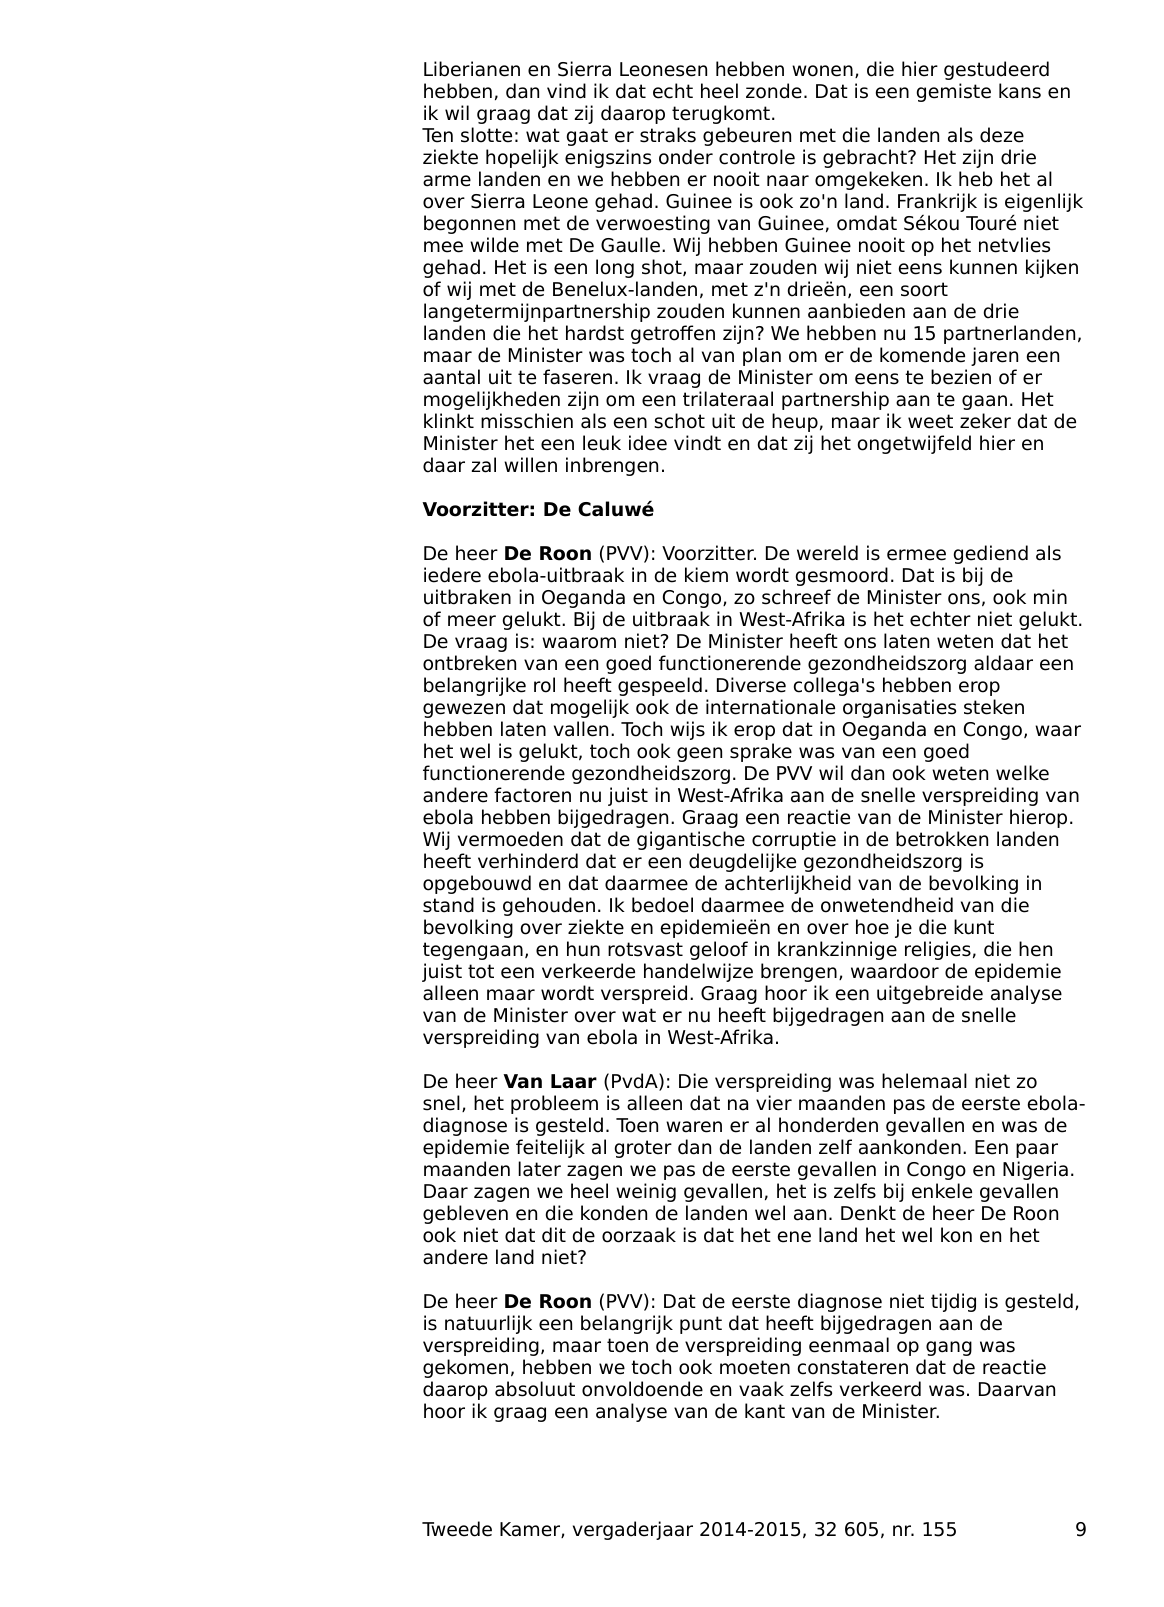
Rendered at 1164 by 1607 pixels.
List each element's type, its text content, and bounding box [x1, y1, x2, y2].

text Liberianen en Sierra Leonesen hebben wonen, die hier gestudeerd hebben, dan vind ik dat echt heel zonde. Dat is een gemiste kans en ik wil graag dat zij daarop terugkomt. [422, 59, 1087, 125]
text De heer Van Laar (PvdA): Die verspreiding was helemaal niet zo snel, het probleem is alleen dat na vier maanden pas de eerste ebola-diagnose is gesteld. Toen waren er al honderden gevallen en was de epidemie feitelijk al groter dan de landen zelf aankonden. Een paar maanden later zagen we pas de eerste gevallen in Congo en Nigeria. Daar zagen we heel weinig gevallen, het is zelfs bij enkele gevallen gebleven en die konden de landen wel aan. Denkt de heer De Roon ook niet dat dit de oorzaak is dat het ene land het wel kon en het andere land niet? [422, 1071, 1087, 1268]
subtitle Voorzitter: De Caluwé [422, 499, 1087, 521]
text De heer De Roon (PVV): Dat de eerste diagnose niet tijdig is gesteld, is natuurlijk een belangrijk punt dat heeft bijgedragen aan de verspreiding, maar toen de verspreiding eenmaal op gang was gekomen, hebben we toch ook moeten constateren dat de reactie daarop absoluut onvoldoende en vaak zelfs verkeerd was. Daarvan hoor ik graag een analyse van de kant van de Minister. [422, 1291, 1087, 1423]
text Ten slotte: wat gaat er straks gebeuren met die landen als deze ziekte hopelijk enigszins onder controle is gebracht? Het zijn drie arme landen en we hebben er nooit naar omgekeken. Ik heb het al over Sierra Leone gehad. Guinee is ook zo'n land. Frankrijk is eigenlijk begonnen met de verwoesting van Guinee, omdat Sékou Touré niet mee wilde met De Gaulle. Wij hebben Guinee nooit op het netvlies gehad. Het is een long shot, maar zouden wij niet eens kunnen kijken of wij met de Benelux-landen, met z'n drieën, een soort langetermijnpartnership zouden kunnen aanbieden aan de drie landen die het hardst getroffen zijn? We hebben nu 15 partnerlanden, maar de Minister was toch al van plan om er de komende jaren een aantal uit te faseren. Ik vraag de Minister om eens te bezien of er mogelijkheden zijn om een trilateraal partnership aan te gaan. Het klinkt misschien als een schot uit de heup, maar ik weet zeker dat de Minister het een leuk idee vindt en dat zij het ongetwijfeld hier en daar zal willen inbrengen. [422, 125, 1087, 477]
text De heer De Roon (PVV): Voorzitter. De wereld is ermee gediend als iedere ebola-uitbraak in de kiem wordt gesmoord. Dat is bij de uitbraken in Oeganda en Congo, zo schreef de Minister ons, ook min of meer gelukt. Bij de uitbraak in West-Afrika is het echter niet gelukt. De vraag is: waarom niet? De Minister heeft ons laten weten dat het ontbreken van een goed functionerende gezondheidszorg aldaar een belangrijke rol heeft gespeeld. Diverse collega's hebben erop gewezen dat mogelijk ook de internationale organisaties steken hebben laten vallen. Toch wijs ik erop dat in Oeganda en Congo, waar het wel is gelukt, toch ook geen sprake was van een goed functionerende gezondheidszorg. De PVV wil dan ook weten welke andere factoren nu juist in West-Afrika aan de snelle verspreiding van ebola hebben bijgedragen. Graag een reactie van de Minister hierop. Wij vermoeden dat de gigantische corruptie in de betrokken landen heeft verhinderd dat er een deugdelijke gezondheidszorg is opgebouwd en dat daarmee de achterlijkheid van de bevolking in stand is gehouden. Ik bedoel daarmee de onwetendheid van die bevolking over ziekte en epidemieën en over hoe je die kunt tegengaan, en hun rotsvast geloof in krankzinnige religies, die hen juist tot een verkeerde handelwijze brengen, waardoor de epidemie alleen maar wordt verspreid. Graag hoor ik een uitgebreide analyse van de Minister over wat er nu heeft bijgedragen aan de snelle verspreiding van ebola in West-Afrika. [422, 543, 1087, 1048]
